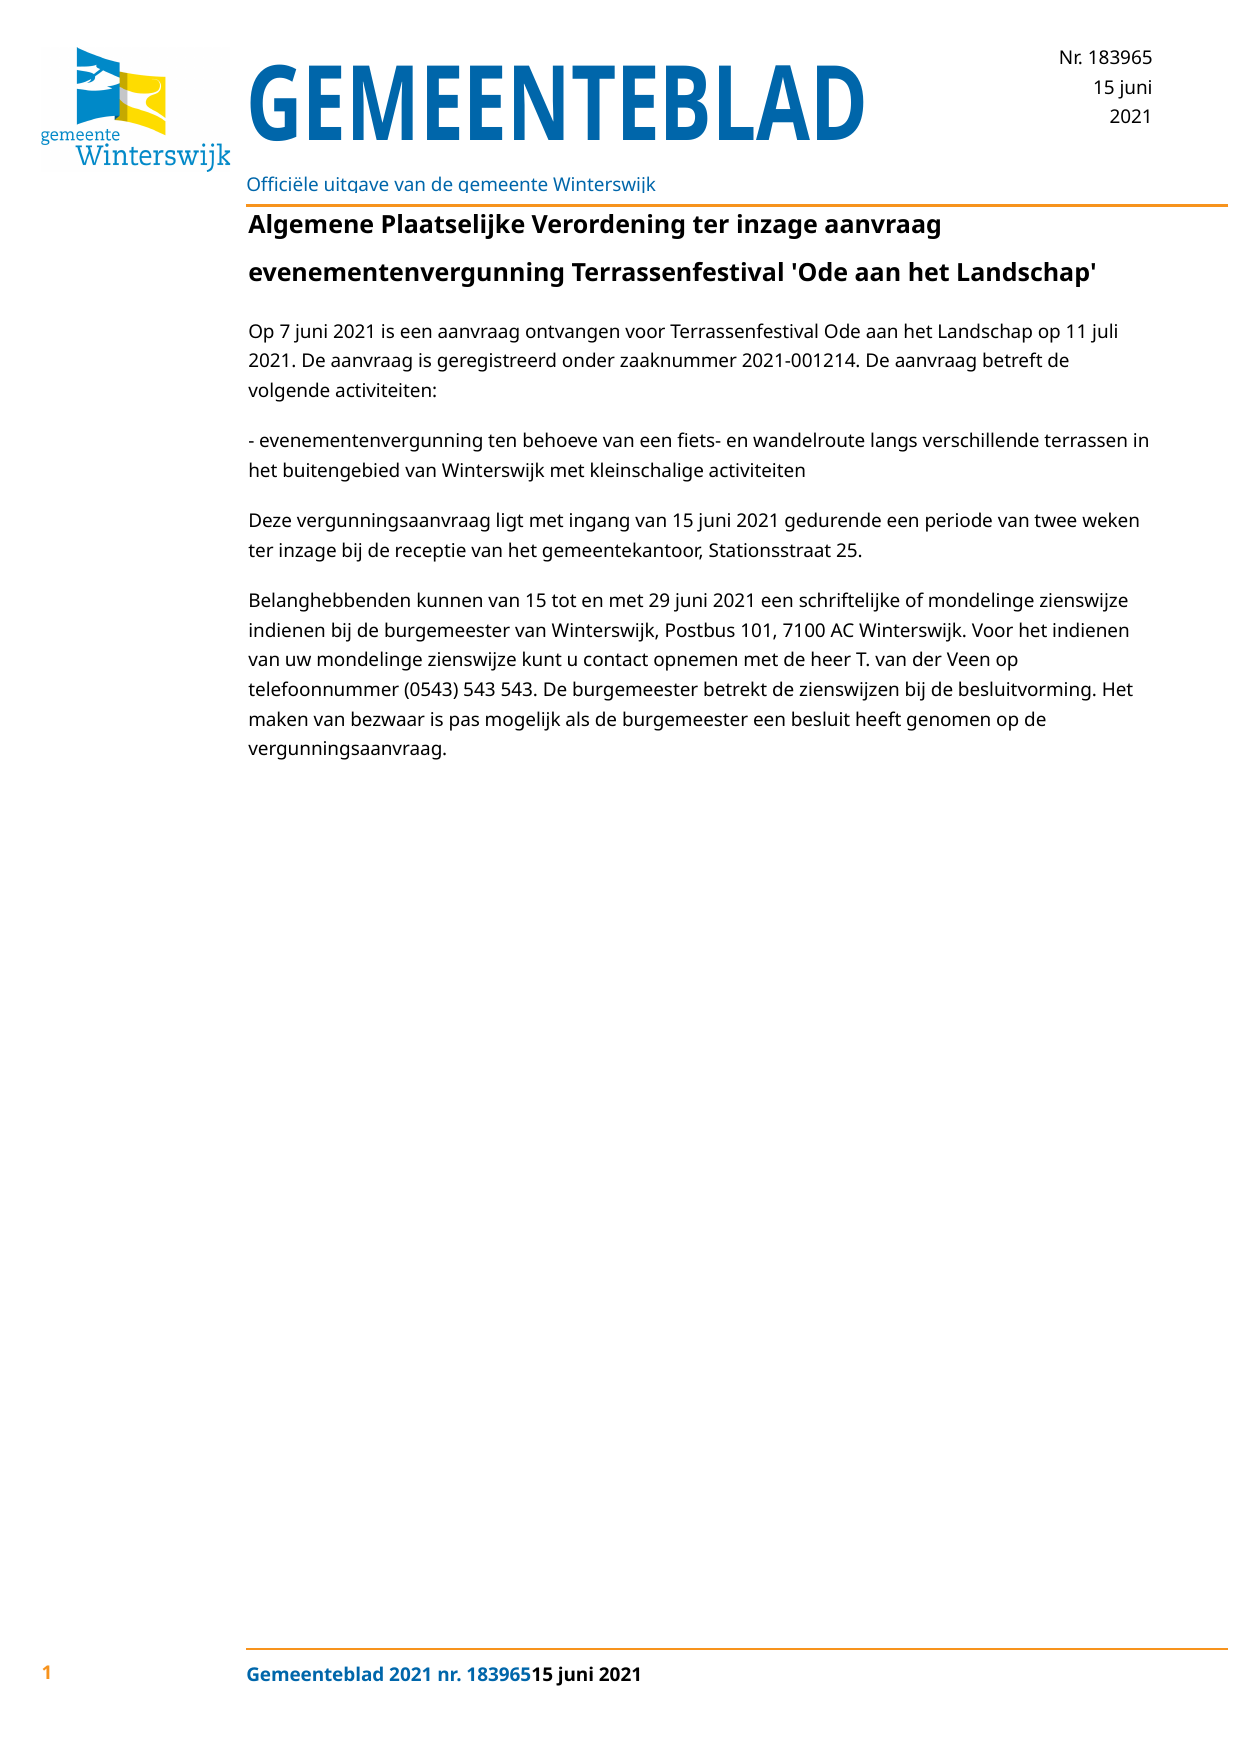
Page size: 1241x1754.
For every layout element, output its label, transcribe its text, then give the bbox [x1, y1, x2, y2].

text - evenementenvergunning ten behoeve van een fiets- en wandelroute langs verschillende terrassen in het buitengebied van Winterswijk met kleinschalige activiteiten [248, 427, 1152, 483]
picture [41, 47, 231, 172]
text Op 7 juni 2021 is een aanvraag ontvangen voor Terrassenfestival Ode aan het Landschap op 11 juli 2021. De aanvraag is geregistreerd onder zaaknummer 2021-001214. De aanvraag betreft de volgende activiteiten: [248, 318, 1152, 403]
text Algemene Plaatselijke Verordening ter inzage aanvraag evenementenvergunning Terrassenfestival 'Ode aan het Landschap' [248, 207, 1152, 288]
text Deze vergunningsaanvraag ligt met ingang van 15 juni 2021 gedurende een periode van twee weken ter inzage bij de receptie van het gemeentekantoor, Stationsstraat 25. [248, 507, 1152, 563]
text Belanghebbenden kunnen van 15 tot en met 29 juni 2021 een schriftelijke of mondelinge zienswijze indienen bij de burgemeester van Winterswijk, Postbus 101, 7100 AC Winterswijk. Voor het indienen van uw mondelinge zienswijze kunt u contact opnemen met de heer T. van der Veen op telefoonnummer (0543) 543 543. De burgemeester betrekt de zienswijzen bij de besluitvorming. Het maken van bezwaar is pas mogelijk als de burgemeester een besluit heeft genomen op de vergunningsaanvraag. [248, 587, 1152, 761]
picture [225, 153, 231, 162]
